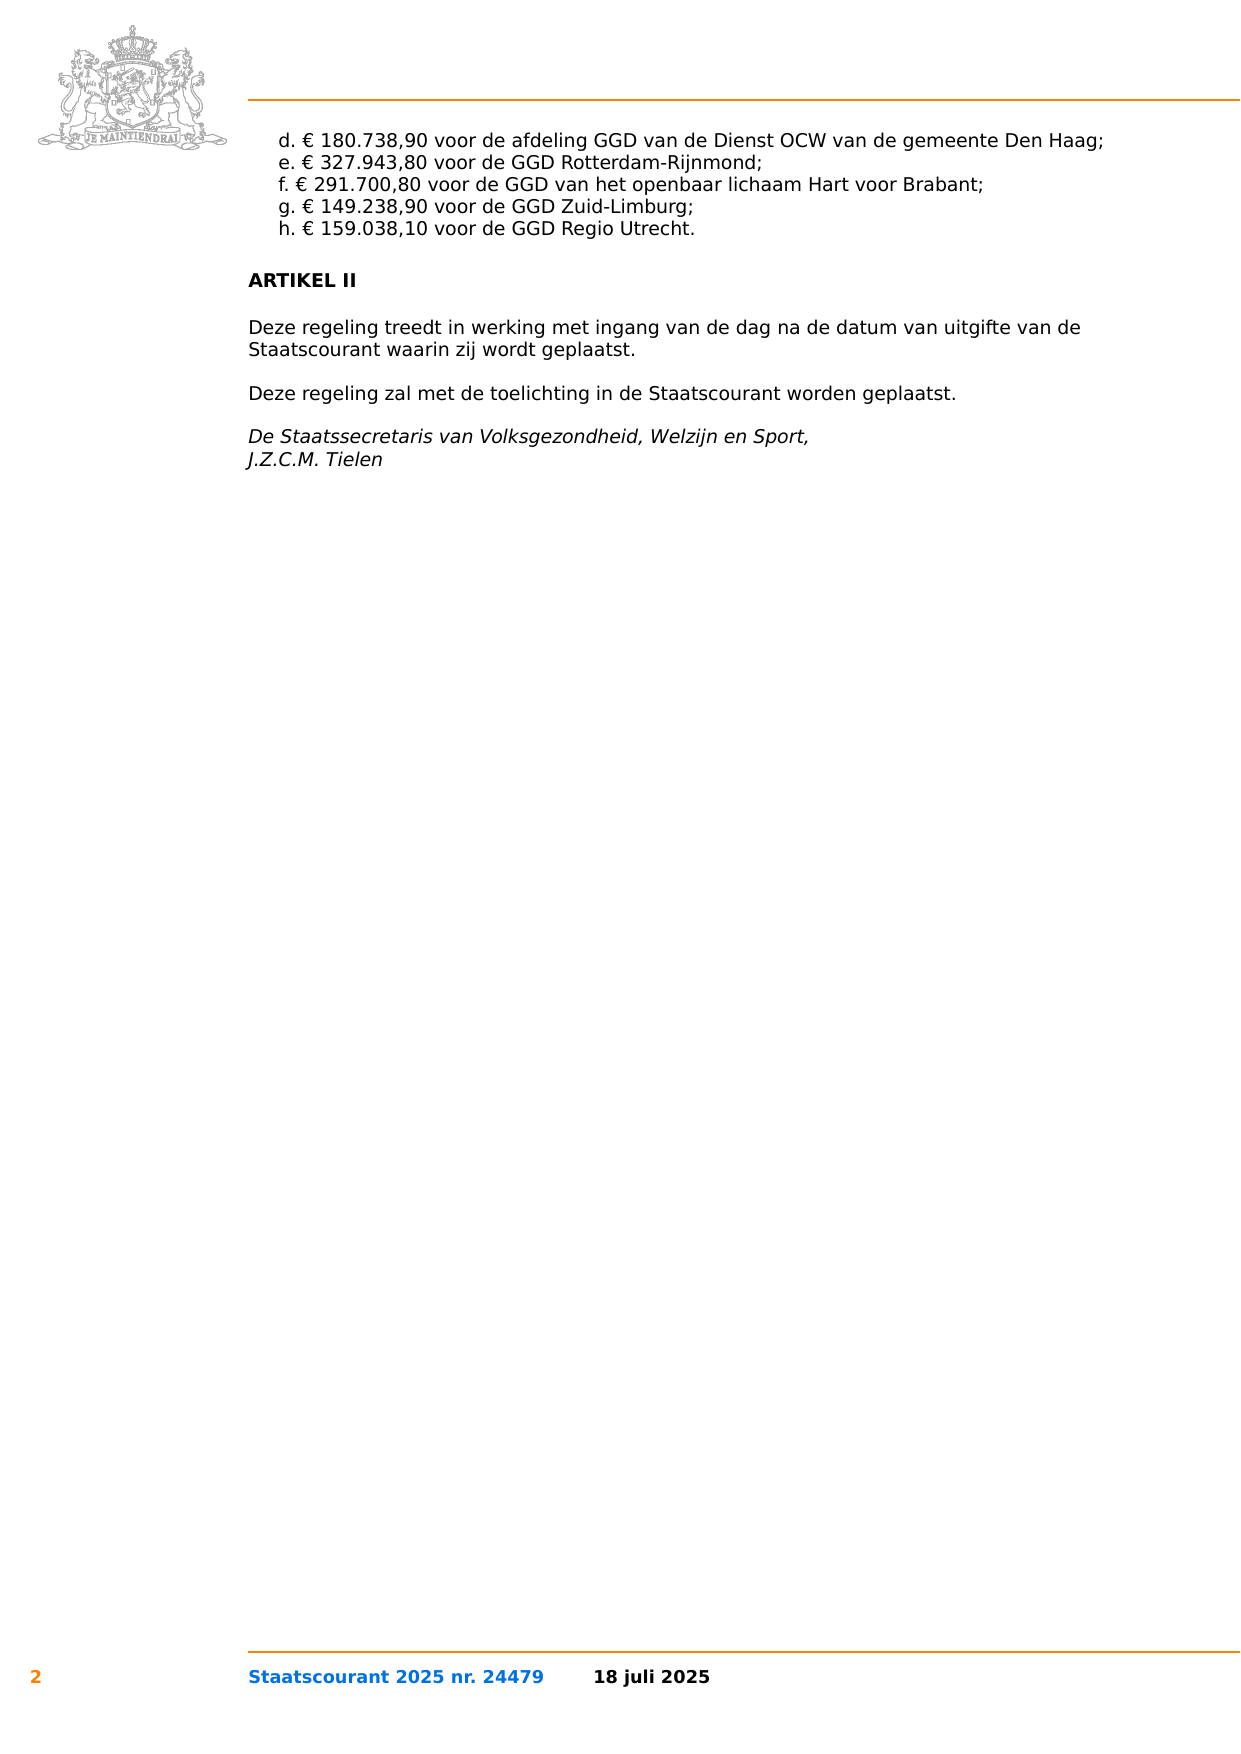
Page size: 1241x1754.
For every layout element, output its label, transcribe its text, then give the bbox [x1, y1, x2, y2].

text f. € 291.700,80 voor de GGD van het openbaar lichaam Hart voor Brabant; [278, 174, 1163, 196]
text h. € 159.038,10 voor de GGD Regio Utrecht. [278, 218, 1163, 240]
text De Staatssecretaris van Volksgezondheid, Welzijn en Sport, J.Z.C.M. Tielen [248, 426, 1163, 470]
text e. € 327.943,80 voor de GGD Rotterdam-Rijnmond; [278, 152, 1163, 174]
subtitle ARTIKEL II [248, 270, 1163, 292]
text Deze regeling treedt in werking met ingang van de dag na de datum van uitgifte van de Staatscourant waarin zij wordt geplaatst. [248, 317, 1163, 361]
picture [38, 25, 227, 150]
text d. € 180.738,90 voor de afdeling GGD van de Dienst OCW van de gemeente Den Haag; [278, 130, 1163, 152]
text g. € 149.238,90 voor de GGD Zuid-Limburg; [278, 196, 1163, 218]
text Deze regeling zal met de toelichting in de Staatscourant worden geplaatst. [248, 383, 1163, 404]
